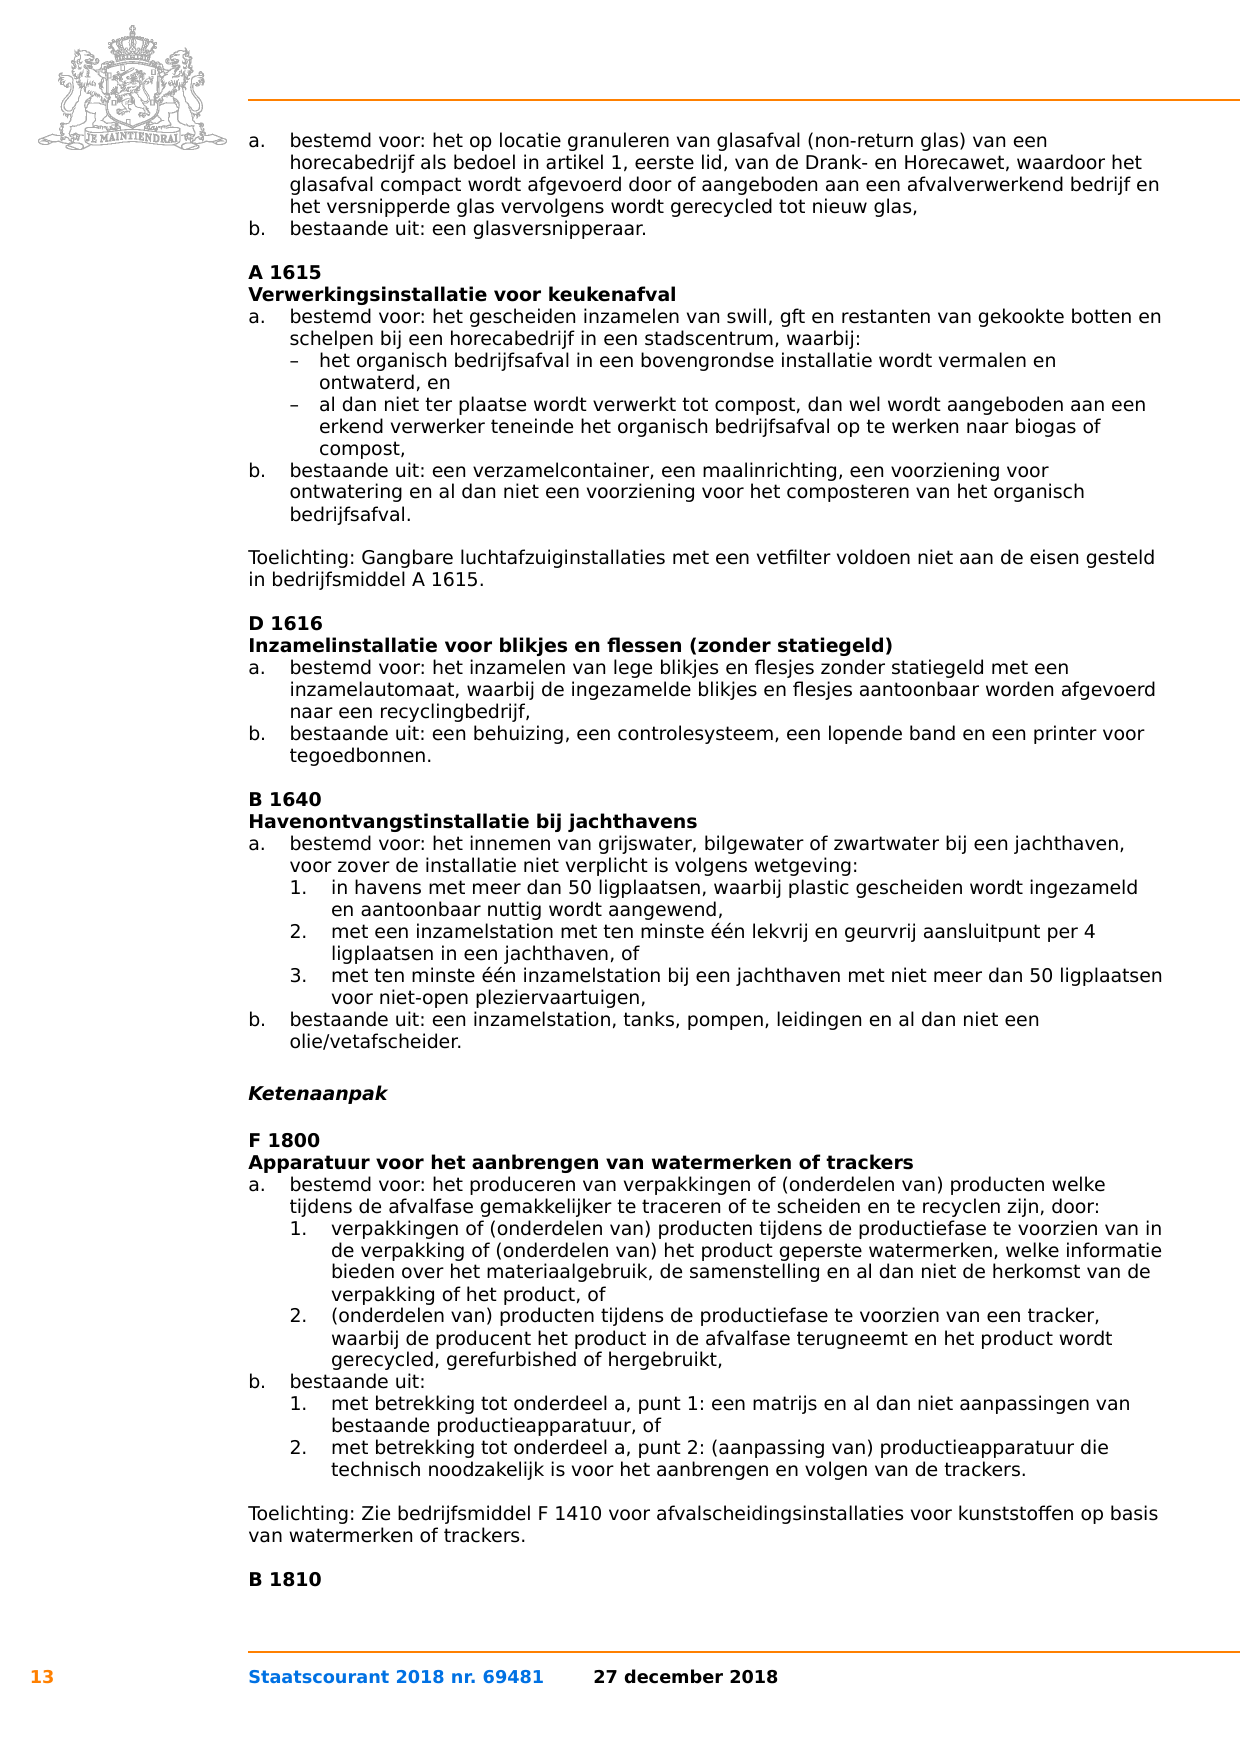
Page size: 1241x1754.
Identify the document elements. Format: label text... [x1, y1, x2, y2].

text D 1616 [248, 613, 1163, 635]
text – het organisch bedrijfsafval in een bovengrondse installatie wordt vermalen en ontwaterd, en [289, 349, 1163, 393]
text B 1640 [248, 789, 1163, 811]
text Toelichting: Zie bedrijfsmiddel F 1410 voor afvalscheidingsinstallaties voor kunststoffen op basis van watermerken of trackers. [248, 1503, 1163, 1547]
text b. bestaande uit: een verzamelcontainer, een maalinrichting, een voorziening voor ontwatering en al dan niet een voorziening voor het composteren van het organisch bedrijfsafval. [248, 459, 1163, 525]
text Toelichting: Gangbare luchtafzuiginstallaties met een vetfilter voldoen niet aan de eisen gesteld in bedrijfsmiddel A 1615. [248, 547, 1163, 591]
text b. bestaande uit: een glasversnipperaar. [248, 218, 1163, 240]
text b. bestaande uit: een inzamelstation, tanks, pompen, leidingen en al dan niet een olie/vetafscheider. [248, 1009, 1163, 1053]
text F 1800 [248, 1129, 1163, 1152]
picture [38, 25, 227, 150]
text a. bestemd voor: het produceren van verpakkingen of (onderdelen van) producten welke tijdens de afvalfase gemakkelijker te traceren of te scheiden en te recyclen zijn, door: [248, 1173, 1163, 1217]
text a. bestemd voor: het inzamelen van lege blikjes en flesjes zonder statiegeld met een inzamelautomaat, waarbij de ingezamelde blikjes en flesjes aantoonbaar worden afgevoerd naar een recyclingbedrijf, [248, 657, 1163, 723]
text 3. met ten minste één inzamelstation bij een jachthaven met niet meer dan 50 ligplaatsen voor niet-open pleziervaartuigen, [289, 965, 1163, 1009]
text Inzamelinstallatie voor blikjes en flessen (zonder statiegeld) [248, 635, 1163, 657]
text 2. met een inzamelstation met ten minste één lekvrij en geurvrij aansluitpunt per 4 ligplaatsen in een jachthaven, of [289, 921, 1163, 965]
text – al dan niet ter plaatse wordt verwerkt tot compost, dan wel wordt aangeboden aan een erkend verwerker teneinde het organisch bedrijfsafval op te werken naar biogas of compost, [289, 393, 1163, 459]
text b. bestaande uit: [248, 1371, 1163, 1393]
text Havenontvangstinstallatie bij jachthavens [248, 811, 1163, 833]
text b. bestaande uit: een behuizing, een controlesysteem, een lopende band en een printer voor tegoedbonnen. [248, 723, 1163, 767]
text B 1810 [248, 1569, 1163, 1591]
text a. bestemd voor: het innemen van grijswater, bilgewater of zwartwater bij een jachthaven, voor zover de installatie niet verplicht is volgens wetgeving: [248, 833, 1163, 877]
text a. bestemd voor: het op locatie granuleren van glasafval (non-return glas) van een horecabedrijf als bedoel in artikel 1, eerste lid, van de Drank- en Horecawet, waardoor het glasafval compact wordt afgevoerd door of aangeboden aan een afvalverwerkend bedrijf en het versnipperde glas vervolgens wordt gerecycled tot nieuw glas, [248, 130, 1163, 218]
text Apparatuur voor het aanbrengen van watermerken of trackers [248, 1152, 1163, 1173]
text A 1615 [248, 262, 1163, 284]
subtitle Ketenaanpak [248, 1083, 1163, 1104]
text a. bestemd voor: het gescheiden inzamelen van swill, gft en restanten van gekookte botten en schelpen bij een horecabedrijf in een stadscentrum, waarbij: [248, 306, 1163, 349]
text Verwerkingsinstallatie voor keukenafval [248, 284, 1163, 306]
text 1. met betrekking tot onderdeel a, punt 1: een matrijs en al dan niet aanpassingen van bestaande productieapparatuur, of [289, 1393, 1163, 1437]
text 2. met betrekking tot onderdeel a, punt 2: (aanpassing van) productieapparatuur die technisch noodzakelijk is voor het aanbrengen en volgen van de trackers. [289, 1437, 1163, 1481]
text 2. (onderdelen van) producten tijdens de productiefase te voorzien van een tracker, waarbij de producent het product in de afvalfase terugneemt en het product wordt gerecycled, gerefurbished of hergebruikt, [289, 1305, 1163, 1371]
text 1. in havens met meer dan 50 ligplaatsen, waarbij plastic gescheiden wordt ingezameld en aantoonbaar nuttig wordt aangewend, [289, 877, 1163, 921]
text 1. verpakkingen of (onderdelen van) producten tijdens de productiefase te voorzien van in de verpakking of (onderdelen van) het product geperste watermerken, welke informatie bieden over het materiaalgebruik, de samenstelling en al dan niet de herkomst van de verpakking of het product, of [289, 1217, 1163, 1305]
